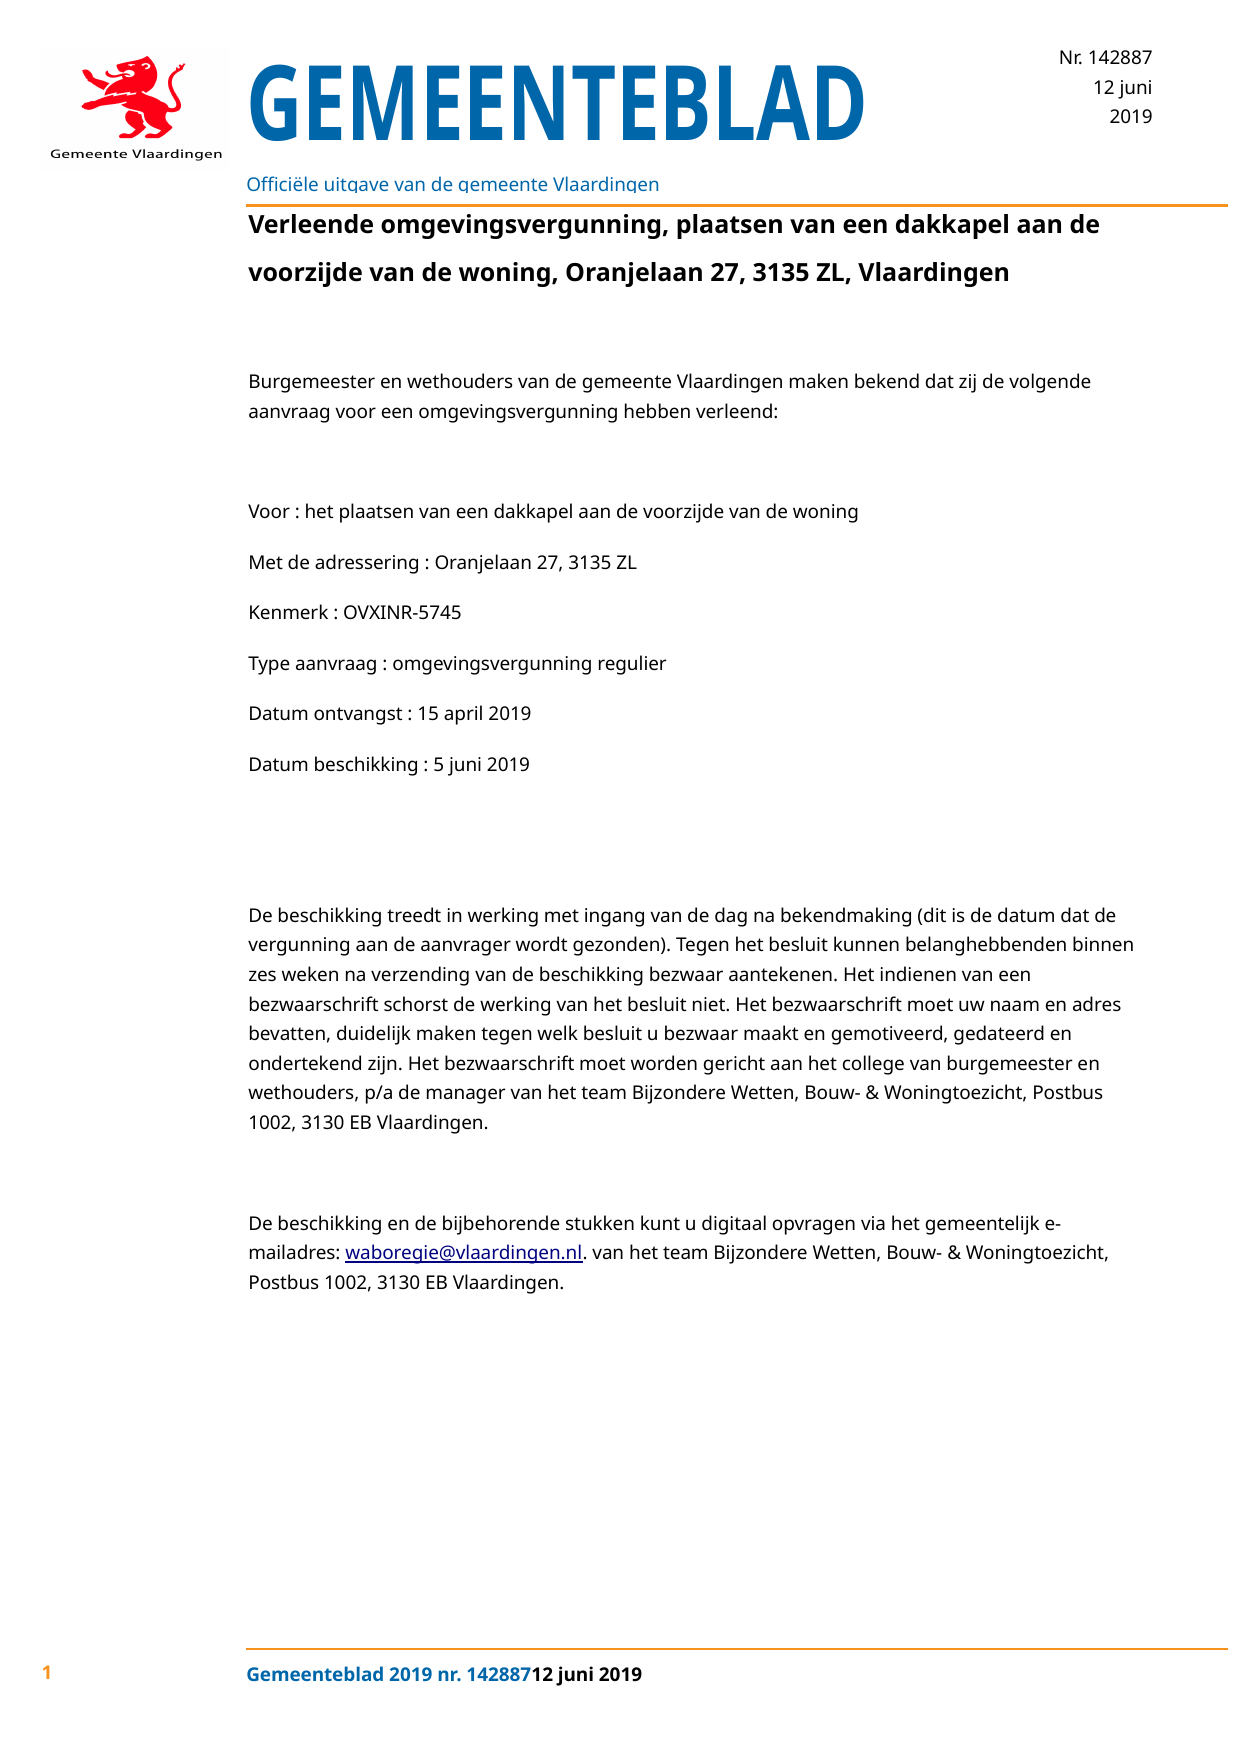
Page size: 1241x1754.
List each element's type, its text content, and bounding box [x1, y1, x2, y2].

text Type aanvraag : omgevingsvergunning regulier [248, 650, 1152, 676]
text Burgemeester en wethouders van de gemeente Vlaardingen maken bekend dat zij de volgende aanvraag voor een omgevingsvergunning hebben verleend: [248, 368, 1152, 424]
text De beschikking treedt in werking met ingang van de dag na bekendmaking (dit is de datum dat de vergunning aan de aanvrager wordt gezonden). Tegen het besluit kunnen belanghebbenden binnen zes weken na verzending van de beschikking bezwaar aantekenen. Het indienen van een bezwaarschrift schorst de werking van het besluit niet. Het bezwaarschrift moet uw naam en adres bevatten, duidelijk maken tegen welk besluit u bezwaar maakt en gemotiveerd, gedateerd en ondertekend zijn. Het bezwaarschrift moet worden gericht aan het college van burgemeester en wethouders, p/a de manager van het team Bijzondere Wetten, Bouw- & Woningtoezicht, Postbus 1002, 3130 EB Vlaardingen. [248, 902, 1152, 1135]
text Datum ontvangst : 15 april 2019 [248, 700, 1152, 726]
text Datum beschikking : 5 juni 2019 [248, 751, 1152, 777]
text De beschikking en de bijbehorende stukken kunt u digitaal opvragen via het gemeentelijk e-mailadres: waboregie@vlaardingen.nl. van het team Bijzondere Wetten, Bouw- & Woningtoezicht, Postbus 1002, 3130 EB Vlaardingen. [248, 1210, 1152, 1295]
text Voor : het plaatsen van een dakkapel aan de voorzijde van de woning [248, 499, 1152, 524]
text Met de adressering : Oranjelaan 27, 3135 ZL [248, 549, 1152, 575]
picture [41, 47, 231, 172]
text Verleende omgevingsvergunning, plaatsen van een dakkapel aan de voorzijde van de woning, Oranjelaan 27, 3135 ZL, Vlaardingen [248, 207, 1152, 288]
text Kenmerk : OVXINR-5745 [248, 599, 1152, 625]
